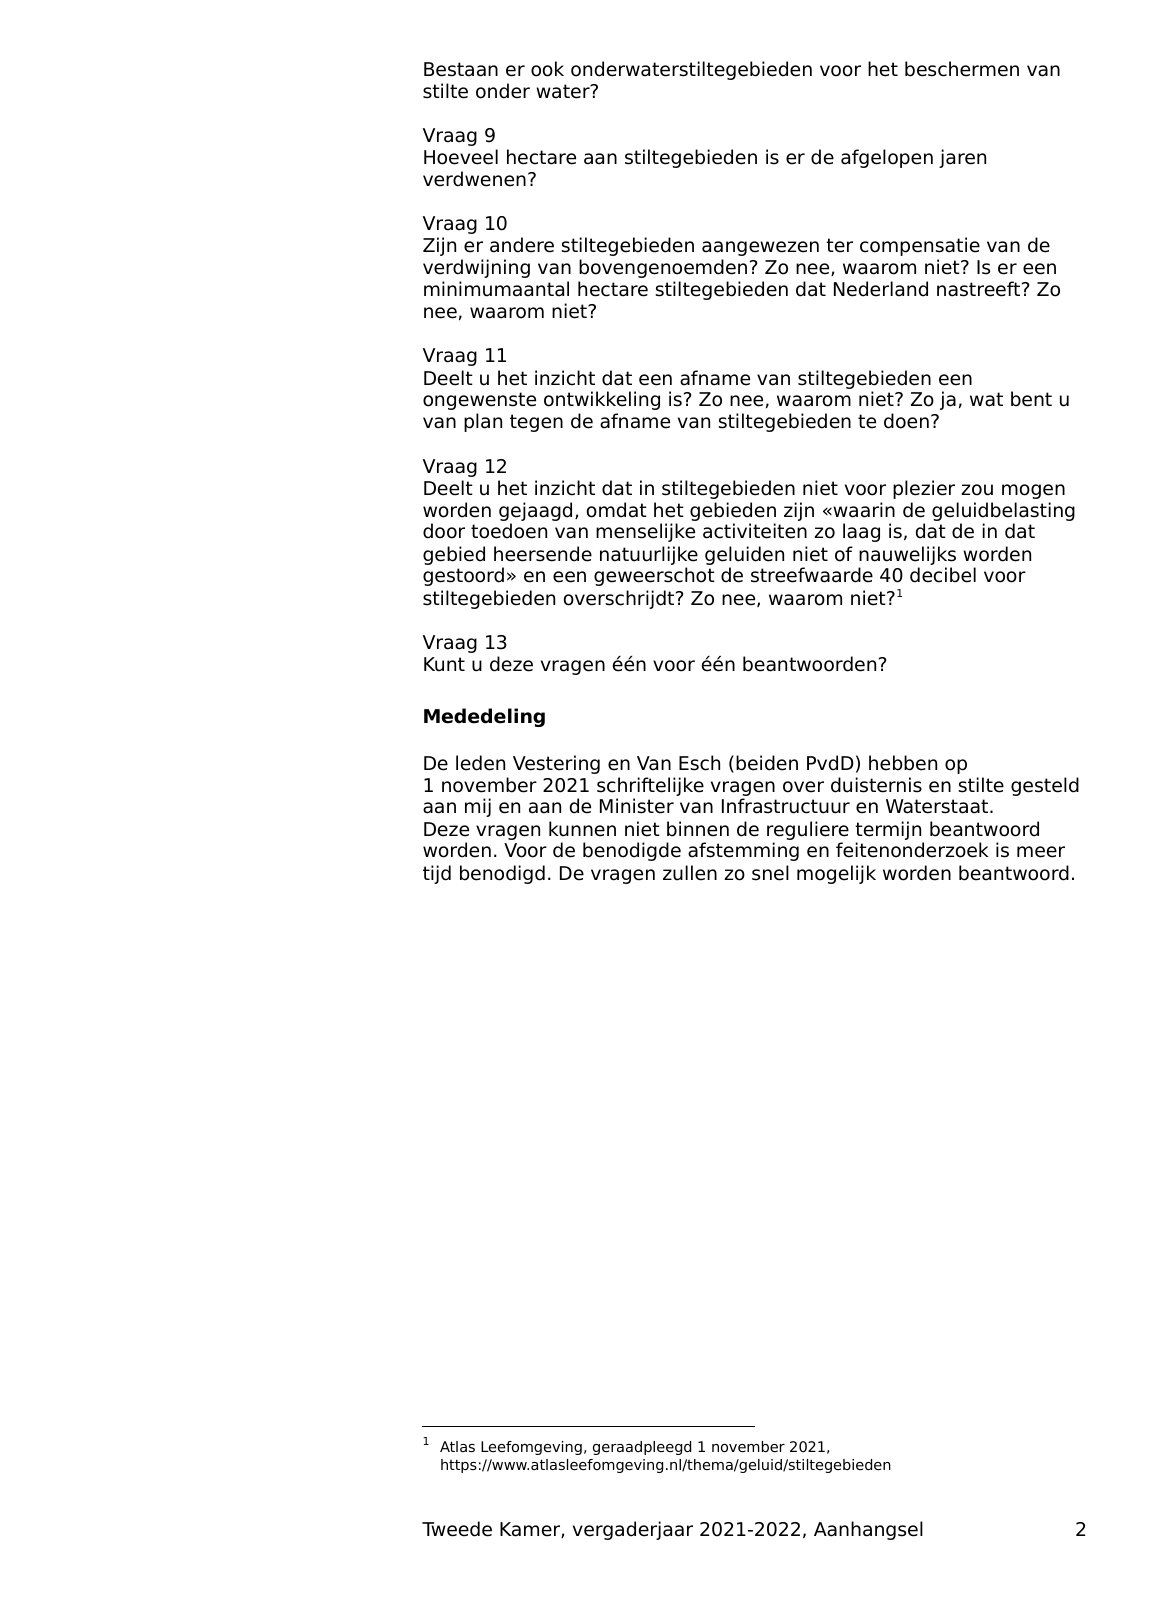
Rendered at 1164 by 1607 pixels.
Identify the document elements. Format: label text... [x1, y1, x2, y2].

text Kunt u deze vragen één voor één beantwoorden? [422, 653, 1087, 676]
text Atlas Leefomgeving, geraadpleegd 1 november 2021, https://www.atlasleefomgeving.nl/thema/geluid/stiltegebieden [422, 1435, 1087, 1474]
text Zijn er andere stiltegebieden aangewezen ter compensatie van de verdwijning van bovengenoemden? Zo nee, waarom niet? Is er een minimumaantal hectare stiltegebieden dat Nederland nastreeft? Zo nee, waarom niet? [422, 235, 1087, 323]
text De leden Vestering en Van Esch (beiden PvdD) hebben op 1 november 2021 schriftelijke vragen over duisternis en stilte gesteld aan mij en aan de Minister van Infrastructuur en Waterstaat. [422, 752, 1087, 818]
text Vraag 11 [422, 345, 1087, 367]
text Deelt u het inzicht dat in stiltegebieden niet voor plezier zou mogen worden gejaagd, omdat het gebieden zijn «waarin de geluidbelasting door toedoen van menselijke activiteiten zo laag is, dat de in dat gebied heersende natuurlijke geluiden niet of nauwelijks worden gestoord» en een geweerschot de streefwaarde 40 decibel voor stiltegebieden overschrijdt? Zo nee, waarom niet? [422, 477, 1087, 609]
text Bestaan er ook onderwaterstiltegebieden voor het beschermen van stilte onder water? [422, 59, 1087, 103]
text Vraag 13 [422, 632, 1087, 653]
text Deze vragen kunnen niet binnen de reguliere termijn beantwoord worden. Voor de benodigde afstemming en feitenonderzoek is meer tijd benodigd. De vragen zullen zo snel mogelijk worden beantwoord. [422, 818, 1087, 884]
text Deelt u het inzicht dat een afname van stiltegebieden een ongewenste ontwikkeling is? Zo nee, waarom niet? Zo ja, wat bent u van plan tegen de afname van stiltegebieden te doen? [422, 367, 1087, 433]
text Vraag 10 [422, 213, 1087, 235]
text Vraag 9 [422, 125, 1087, 147]
text Vraag 12 [422, 456, 1087, 477]
text Hoeveel hectare aan stiltegebieden is er de afgelopen jaren verdwenen? [422, 147, 1087, 191]
subtitle Mededeling [422, 706, 1087, 727]
